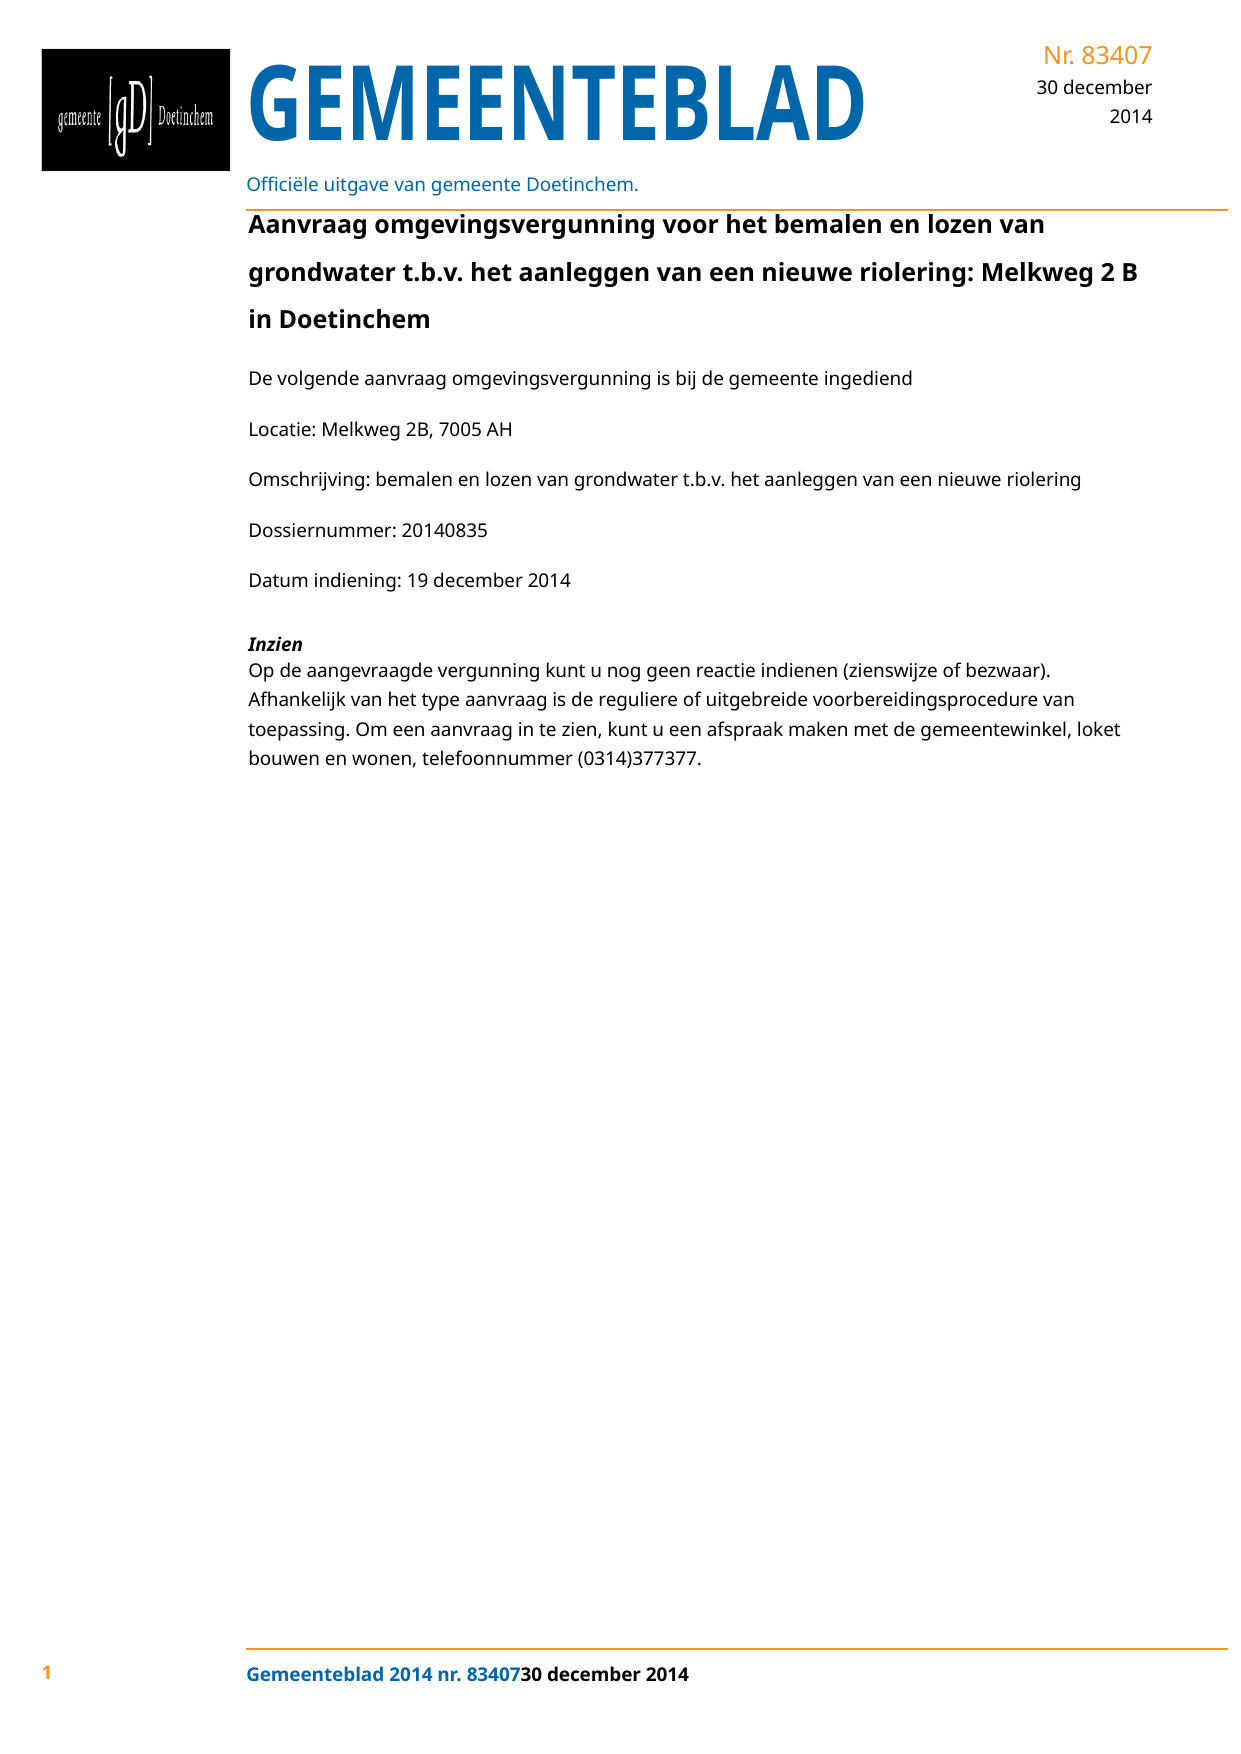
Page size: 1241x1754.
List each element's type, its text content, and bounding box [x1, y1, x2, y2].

text Aanvraag omgevingsvergunning voor het bemalen en lozen van grondwater t.b.v. het aanleggen van een nieuwe riolering: Melkweg 2 B in Doetinchem [248, 211, 1152, 336]
text Inzien [248, 631, 1152, 657]
text Op de aangevraagde vergunning kunt u nog geen reactie indienen (zienswijze of bezwaar). Afhankelijk van het type aanvraag is de reguliere of uitgebreide voorbereidingsprocedure van toepassing. Om een aanvraag in te zien, kunt u een afspraak maken met de gemeentewinkel, loket bouwen en wonen, telefoonnummer (0314)377377. [248, 657, 1152, 771]
text Datum indiening: 19 december 2014 [248, 567, 1152, 593]
picture [41, 47, 231, 172]
text Locatie: Melkweg 2B, 7005 AH [248, 416, 1152, 442]
text Omschrijving: bemalen en lozen van grondwater t.b.v. het aanleggen van een nieuwe riolering [248, 466, 1152, 492]
text De volgende aanvraag omgevingsvergunning is bij de gemeente ingediend [248, 366, 1152, 391]
text Dossiernummer: 20140835 [248, 517, 1152, 542]
